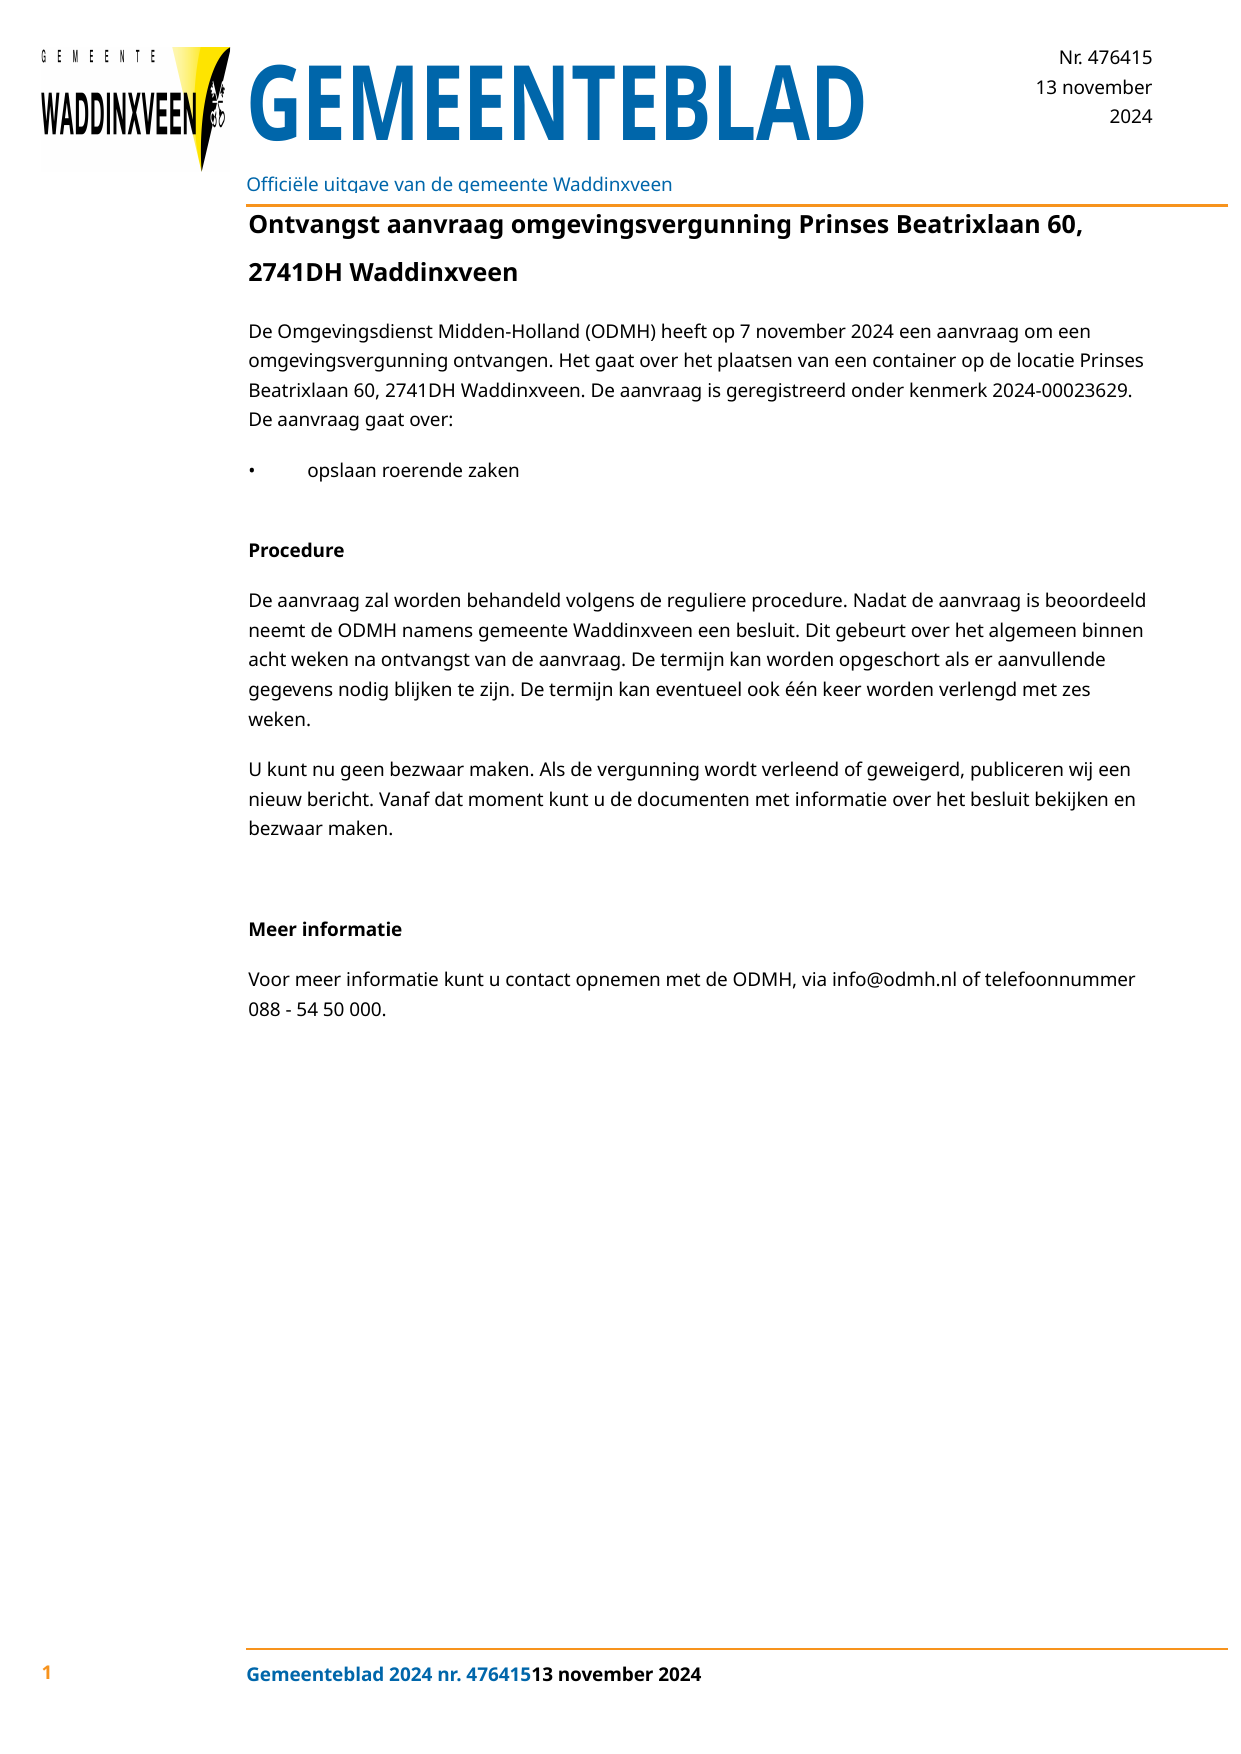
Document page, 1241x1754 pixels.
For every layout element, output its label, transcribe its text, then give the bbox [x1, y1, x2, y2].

text Procedure [248, 537, 1152, 563]
text Ontvangst aanvraag omgevingsvergunning Prinses Beatrixlaan 60, 2741DH Waddinxveen [248, 207, 1152, 288]
text Voor meer informatie kunt u contact opnemen met de ODMH, via info@odmh.nl of telefoonnummer 088 - 54 50 000. [248, 967, 1152, 1022]
text U kunt nu geen bezwaar maken. Als de vergunning wordt verleend of geweigerd, publiceren wij een nieuw bericht. Vanaf dat moment kunt u de documenten met informatie over het besluit bekijken en bezwaar maken. [248, 756, 1152, 841]
picture [41, 47, 231, 172]
text De Omgevingsdienst Midden-Holland (ODMH) heeft op 7 november 2024 een aanvraag om een omgevingsvergunning ontvangen. Het gaat over het plaatsen van een container op de locatie Prinses Beatrixlaan 60, 2741DH Waddinxveen. De aanvraag is geregistreerd onder kenmerk 2024-00023629. De aanvraag gaat over: [248, 318, 1152, 432]
text De aanvraag zal worden behandeld volgens de reguliere procedure. Nadat de aanvraag is beoordeeld neemt de ODMH namens gemeente Waddinxveen een besluit. Dit gebeurt over het algemeen binnen acht weken na ontvangst van de aanvraag. De termijn kan worden opgeschort als er aanvullende gegevens nodig blijken te zijn. De termijn kan eventueel ook één keer worden verlengd met zes weken. [248, 587, 1152, 732]
text Meer informatie [248, 916, 1152, 942]
list opslaan roerende zaken [248, 457, 1152, 483]
